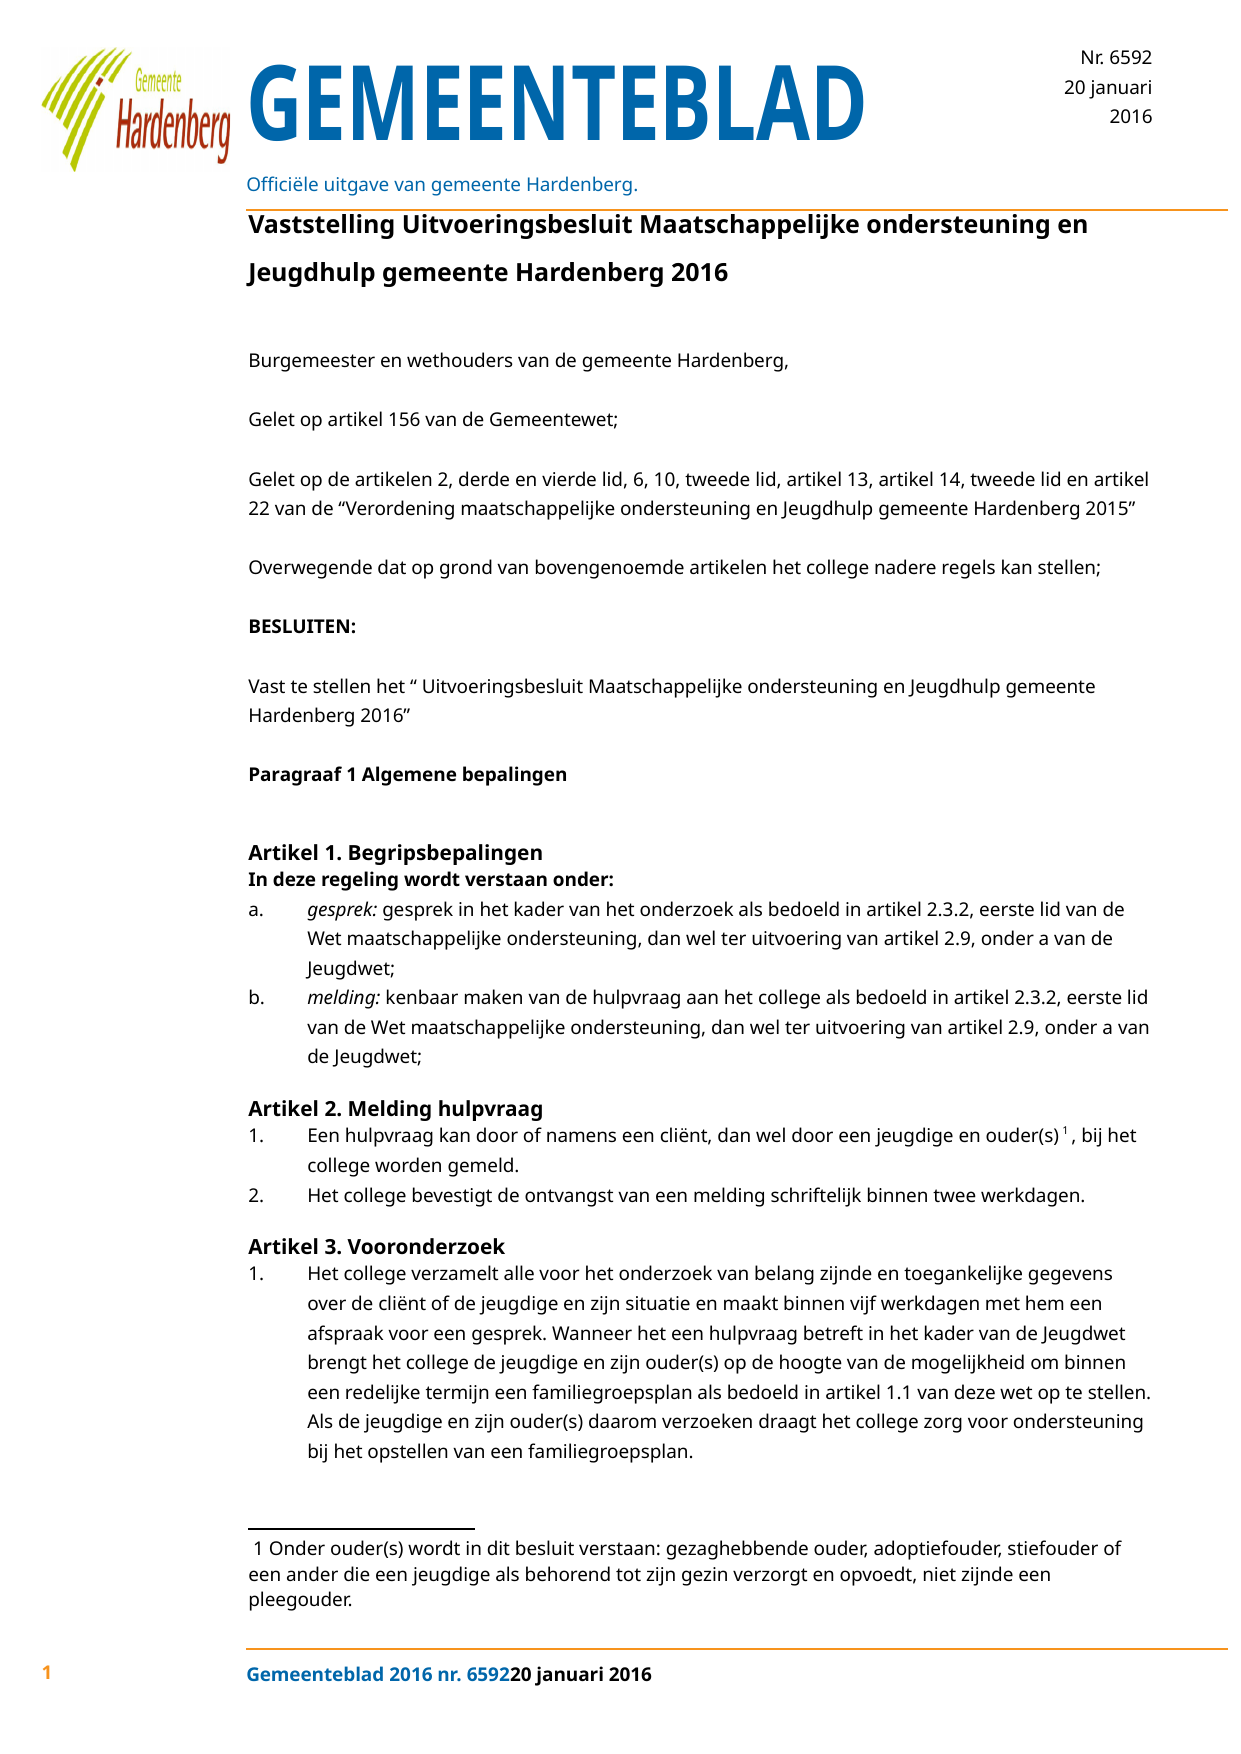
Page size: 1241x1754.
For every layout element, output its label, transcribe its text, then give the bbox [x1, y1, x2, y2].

text In deze regeling wordt verstaan onder: [248, 866, 1152, 892]
picture [41, 47, 231, 172]
text Artikel 3. Vooronderzoek [248, 1232, 1152, 1261]
text Paragraaf 1 Algemene bepalingen [248, 762, 1152, 787]
list Een hulpvraag kan door of namens een cliënt, dan wel door een jeugdige en ouder(s), bij het college worden gemeld. [248, 1123, 1152, 1178]
text Overwegende dat op grond van bovengenoemde artikelen het college nadere regels kan stellen; [248, 554, 1152, 580]
text Vaststelling Uitvoeringsbesluit Maatschappelijke ondersteuning en Jeugdhulp gemeente Hardenberg 2016 [248, 211, 1152, 288]
text Gelet op de artikelen 2, derde en vierde lid, 6, 10, tweede lid, artikel 13, artikel 14, tweede lid en artikel 22 van de “Verordening maatschappelijke ondersteuning en Jeugdhulp gemeente Hardenberg 2015” [248, 466, 1152, 521]
list Onder ouder(s) wordt in dit besluit verstaan: gezaghebbende ouder, adoptiefouder, stiefouder of een ander die een jeugdige als behorend tot zijn gezin verzorgt en opvoedt, niet zijnde een pleegouder. [248, 1535, 1152, 1612]
text Burgemeester en wethouders van de gemeente Hardenberg, [248, 347, 1152, 373]
text Artikel 2. Melding hulpvraag [248, 1094, 1152, 1123]
text Gelet op artikel 156 van de Gemeentewet; [248, 407, 1152, 432]
text Artikel 1. Begripsbepalingen [248, 838, 1152, 866]
list melding: kenbaar maken van de hulpvraag aan het college als bedoeld in artikel 2.3.2, eerste lid van de Wet maatschappelijke ondersteuning, dan wel ter uitvoering van artikel 2.9, onder a van de Jeugdwet; [248, 984, 1152, 1069]
list gesprek: gesprek in het kader van het onderzoek als bedoeld in artikel 2.3.2, eerste lid van de Wet maatschappelijke ondersteuning, dan wel ter uitvoering van artikel 2.9, onder a van de Jeugdwet; [248, 896, 1152, 981]
text BESLUITEN: [248, 614, 1152, 639]
list Het college bevestigt de ontvangst van een melding schriftelijk binnen twee werkdagen. [248, 1182, 1152, 1207]
text Vast te stellen het “ Uitvoeringsbesluit Maatschappelijke ondersteuning en Jeugdhulp gemeente Hardenberg 2016” [248, 673, 1152, 728]
list Het college verzamelt alle voor het onderzoek van belang zijnde en toegankelijke gegevens over de cliënt of de jeugdige en zijn situatie en maakt binnen vijf werkdagen met hem een afspraak voor een gesprek. Wanneer het een hulpvraag betreft in het kader van de Jeugdwet brengt het college de jeugdige en zijn ouder(s) op de hoogte van de mogelijkheid om binnen een redelijke termijn een familiegroepsplan als bedoeld in artikel 1.1 van deze wet op te stellen. Als de jeugdige en zijn ouder(s) daarom verzoeken draagt het college zorg voor ondersteuning bij het opstellen van een familiegroepsplan. [248, 1261, 1152, 1464]
